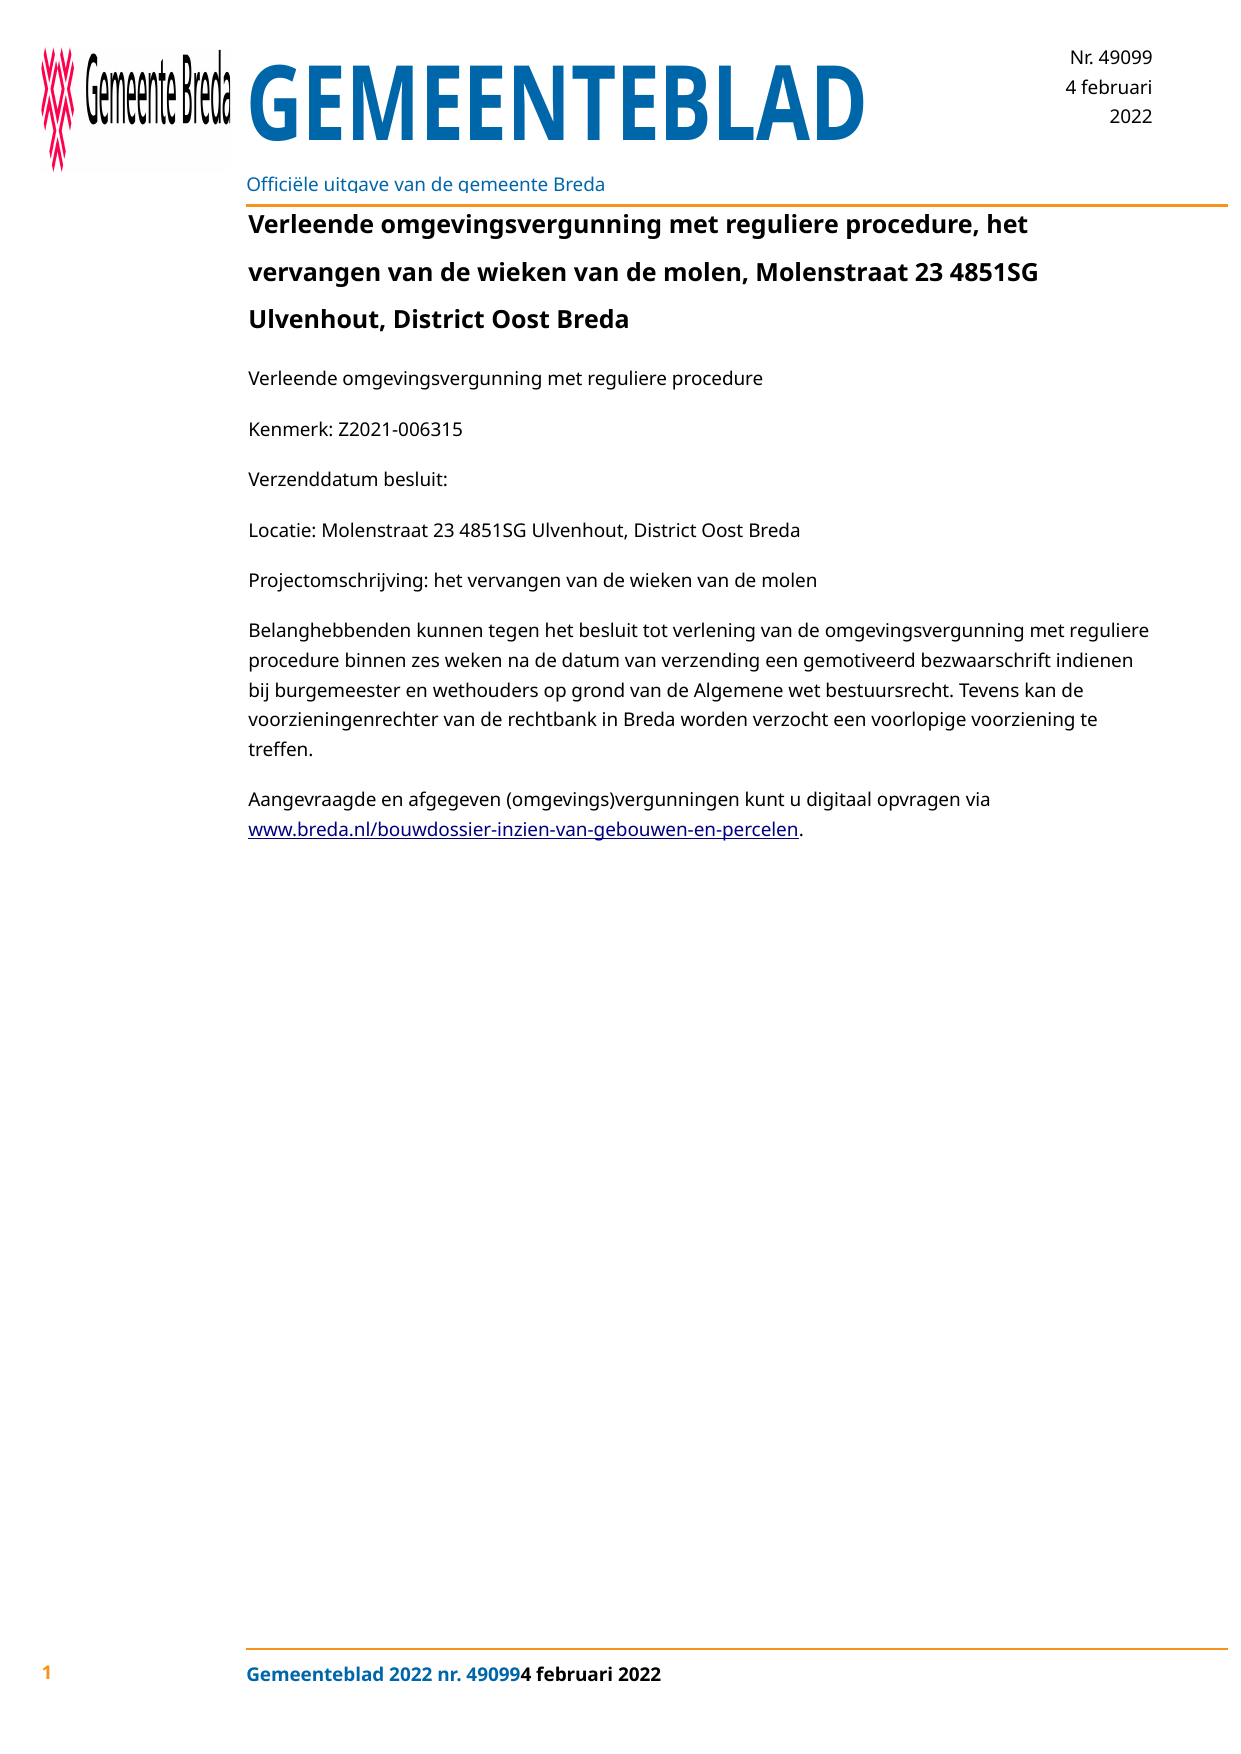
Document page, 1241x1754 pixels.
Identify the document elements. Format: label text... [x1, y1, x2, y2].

text Kenmerk: Z2021-006315 [248, 416, 1152, 442]
text Locatie: Molenstraat 23 4851SG Ulvenhout, District Oost Breda [248, 517, 1152, 542]
text Projectomschrijving: het vervangen van de wieken van de molen [248, 567, 1152, 593]
text Verleende omgevingsvergunning met reguliere procedure [248, 366, 1152, 391]
picture [41, 47, 231, 172]
text Verzenddatum besluit: [248, 466, 1152, 492]
text Verleende omgevingsvergunning met reguliere procedure, het vervangen van de wieken van de molen, Molenstraat 23 4851SG Ulvenhout, District Oost Breda [248, 207, 1152, 336]
text Aangevraagde en afgegeven (omgevings)vergunningen kunt u digitaal opvragen via www.breda.nl/bouwdossier-inzien-van-gebouwen-en-percelen. [248, 786, 1152, 842]
text Belanghebbenden kunnen tegen het besluit tot verlening van de omgevingsvergunning met reguliere procedure binnen zes weken na de datum van verzending een gemotiveerd bezwaarschrift indienen bij burgemeester en wethouders op grond van de Algemene wet bestuursrecht. Tevens kan de voorzieningenrechter van de rechtbank in Breda worden verzocht een voorlopige voorziening te treffen. [248, 618, 1152, 762]
